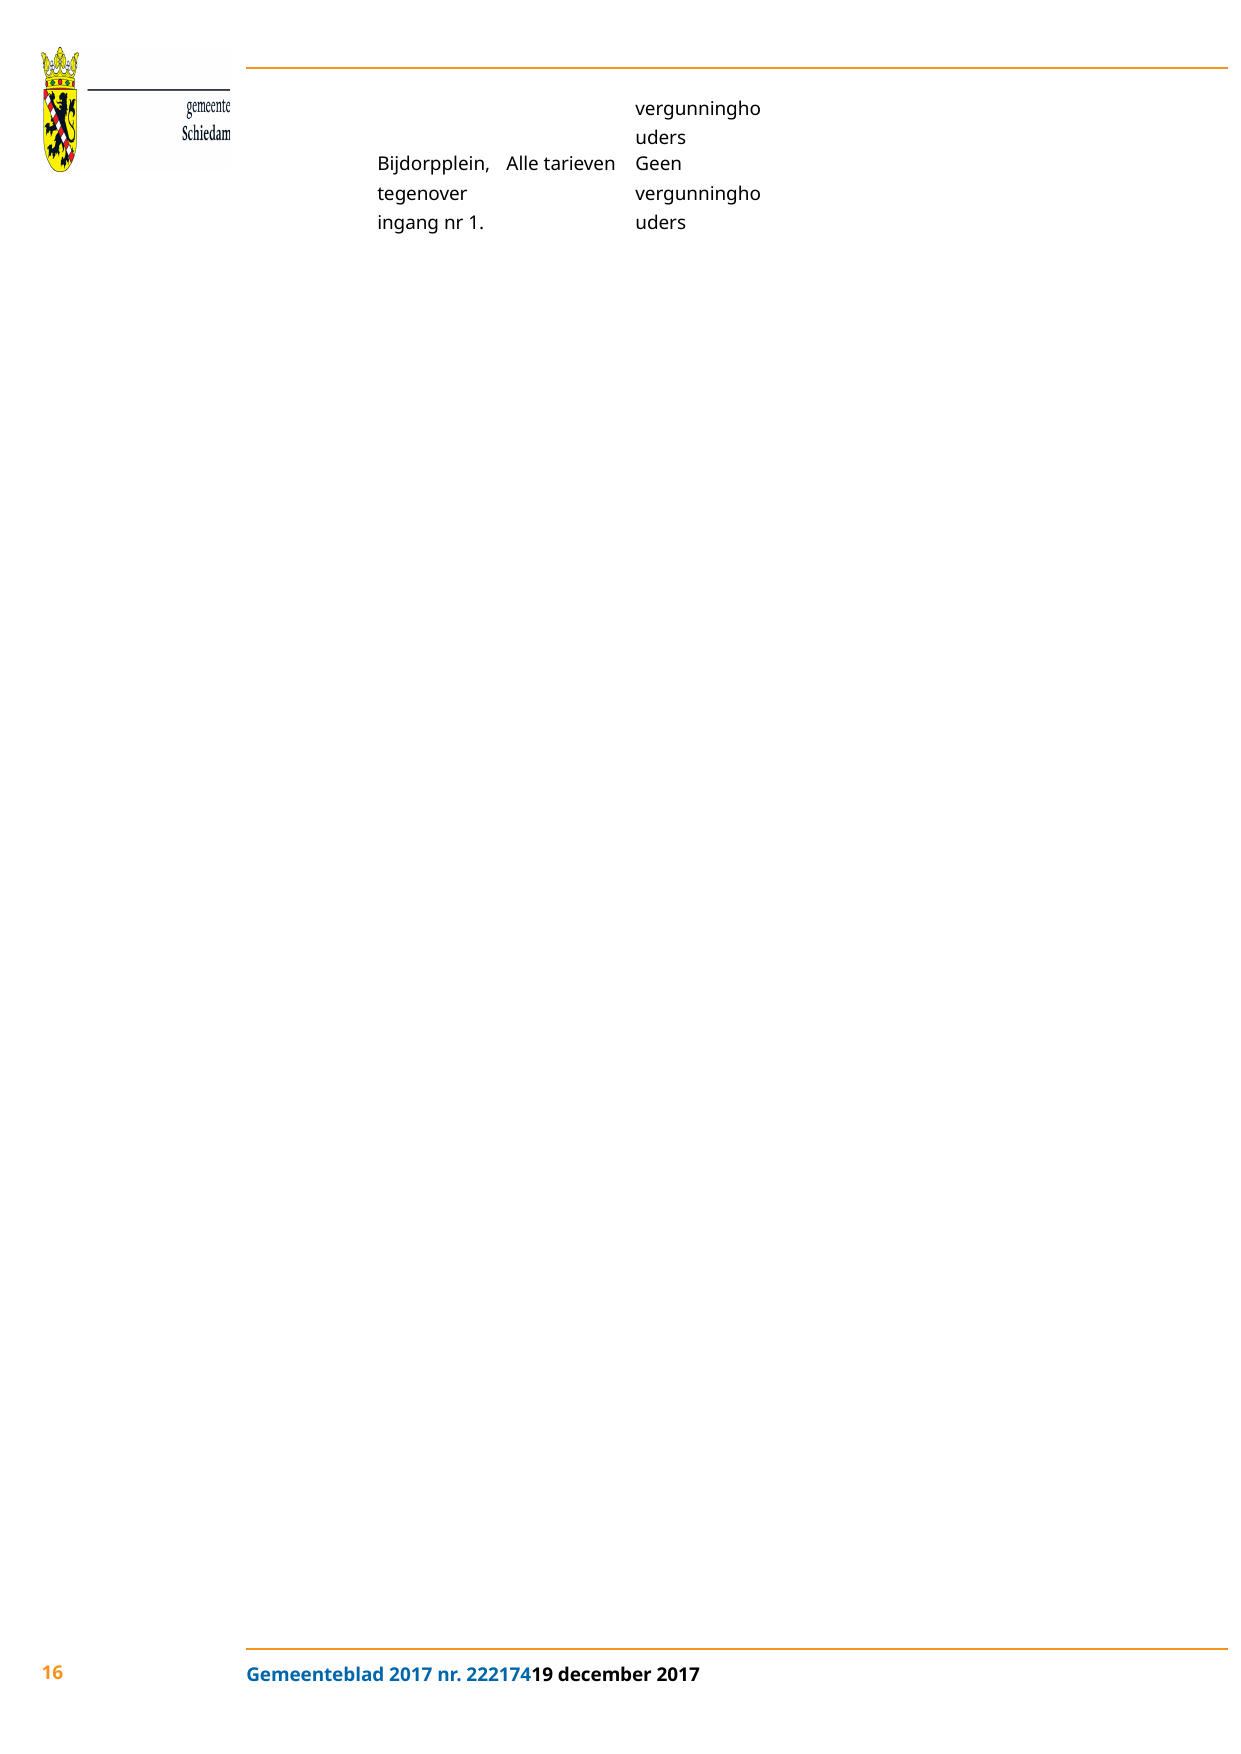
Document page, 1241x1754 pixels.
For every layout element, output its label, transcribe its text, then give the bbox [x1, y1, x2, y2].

table_cell vergunninghouders [635, 95, 764, 150]
table_cell [506, 95, 635, 150]
table_cell [635, 235, 764, 261]
table_cell [377, 235, 506, 261]
table_cell [248, 95, 377, 150]
table_cell Bijdorpplein, tegenover ingang nr 1. [377, 150, 506, 235]
table_cell Alle tarieven [506, 150, 635, 235]
table_cell [248, 150, 377, 235]
table_cell [377, 95, 506, 150]
picture [41, 47, 231, 172]
table_cell Geen vergunninghouders [635, 150, 764, 235]
table_cell [506, 235, 635, 261]
table_cell [248, 235, 377, 261]
